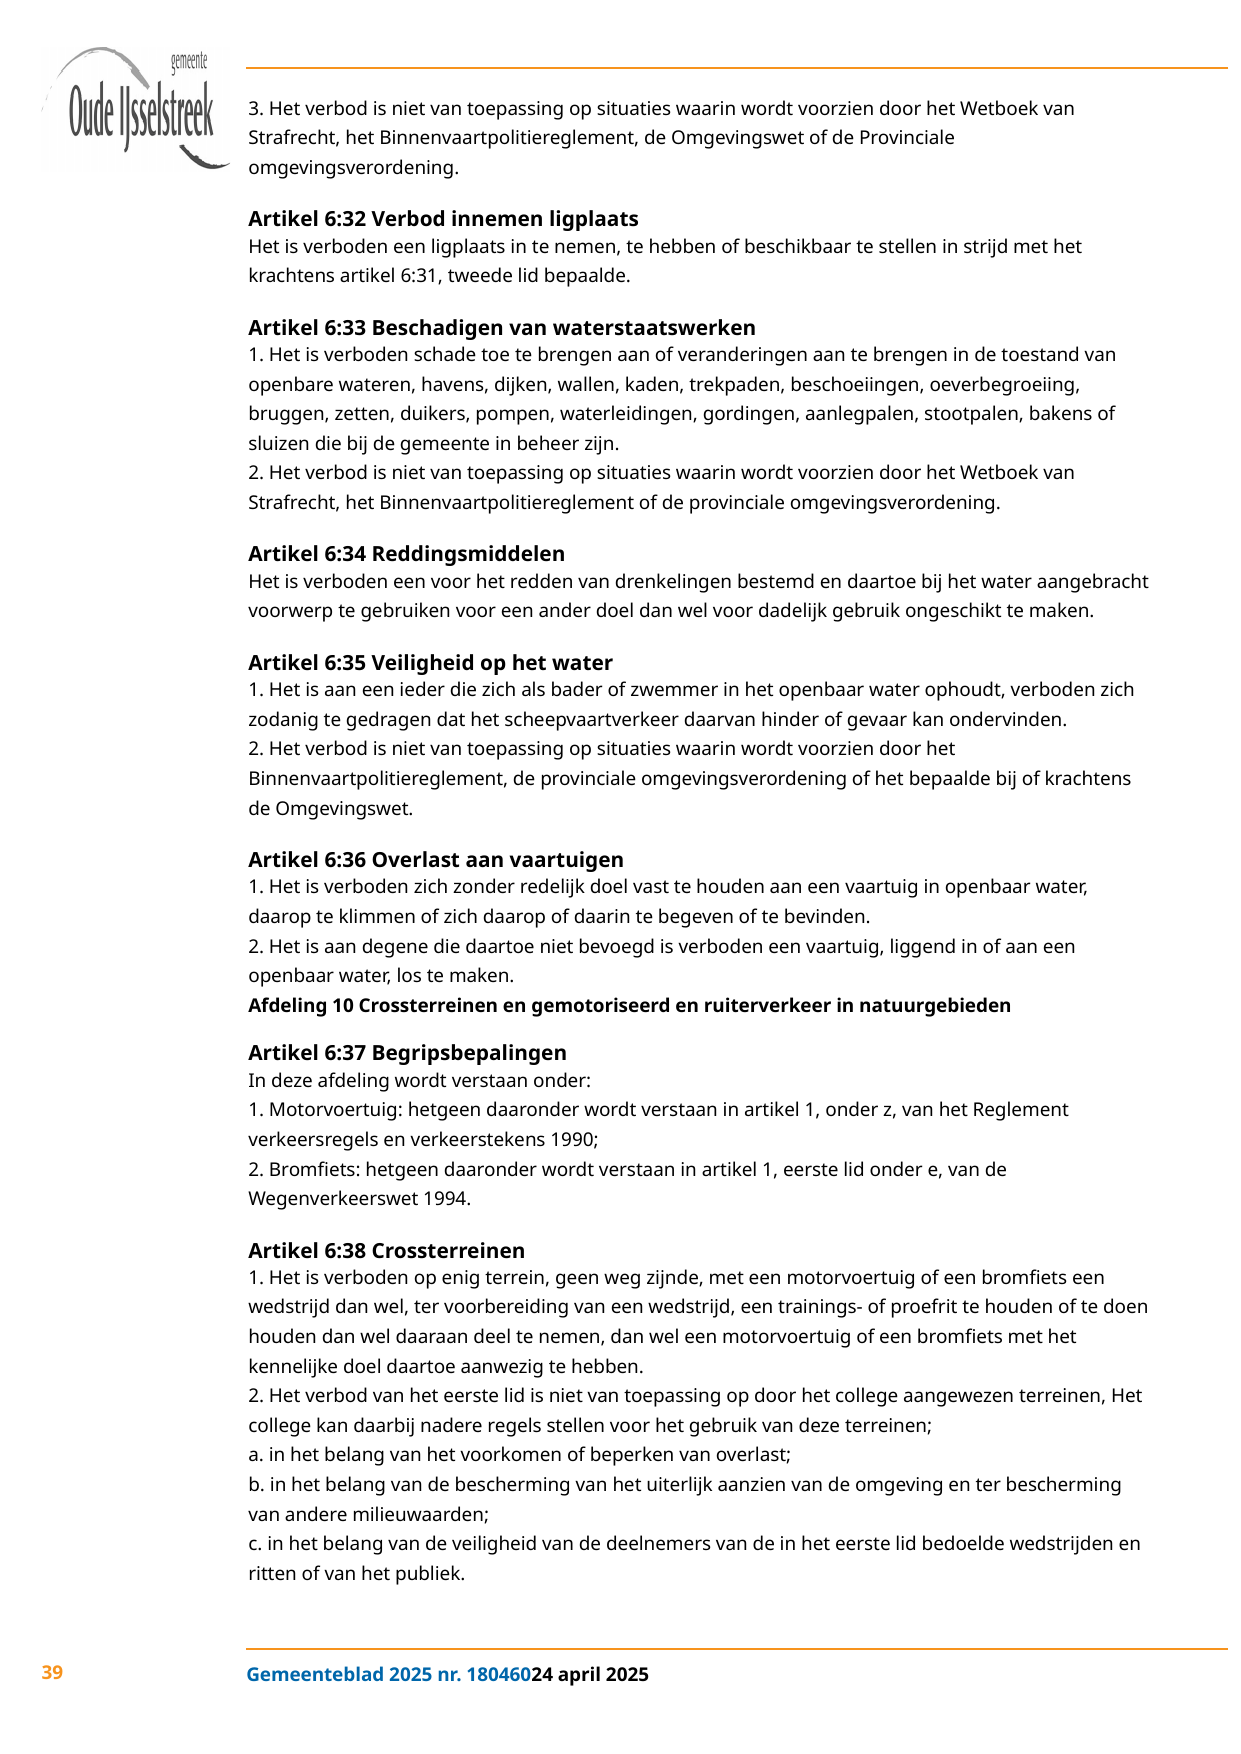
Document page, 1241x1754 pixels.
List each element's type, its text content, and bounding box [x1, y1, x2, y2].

text Artikel 6:36 Overlast aan vaartuigen [248, 845, 1152, 874]
text 2. Bromfiets: hetgeen daaronder wordt verstaan in artikel 1, eerste lid onder e, van de Wegenverkeerswet 1994. [248, 1156, 1152, 1211]
text 1. Het is aan een ieder die zich als bader of zwemmer in het openbaar water ophoudt, verboden zich zodanig te gedragen dat het scheepvaartverkeer daarvan hinder of gevaar kan ondervinden. [248, 676, 1152, 732]
text c. in het belang van de veiligheid van de deelnemers van de in het eerste lid bedoelde wedstrijden en ritten of van het publiek. [248, 1530, 1152, 1586]
text a. in het belang van het voorkomen of beperken van overlast; [248, 1442, 1152, 1467]
text 2. Het verbod is niet van toepassing op situaties waarin wordt voorzien door het Wetboek van Strafrecht, het Binnenvaartpolitiereglement of de provinciale omgevingsverordening. [248, 459, 1152, 515]
text Artikel 6:38 Crossterreinen [248, 1236, 1152, 1264]
text Artikel 6:32 Verbod innemen ligplaats [248, 204, 1152, 233]
text Het is verboden een voor het redden van drenkelingen bestemd en daartoe bij het water aangebracht voorwerp te gebruiken voor een ander doel dan wel voor dadelijk gebruik ongeschikt te maken. [248, 568, 1152, 623]
text 1. Motorvoertuig: hetgeen daaronder wordt verstaan in artikel 1, onder z, van het Reglement verkeersregels en verkeerstekens 1990; [248, 1097, 1152, 1152]
text 1. Het is verboden schade toe te brengen aan of veranderingen aan te brengen in de toestand van openbare wateren, havens, dijken, wallen, kaden, trekpaden, beschoeiingen, oeverbegroeiing, bruggen, zetten, duikers, pompen, waterleidingen, gordingen, aanlegpalen, stootpalen, bakens of sluizen die bij de gemeente in beheer zijn. [248, 341, 1152, 456]
text In deze afdeling wordt verstaan onder: [248, 1067, 1152, 1093]
text Het is verboden een ligplaats in te nemen, te hebben of beschikbaar te stellen in strijd met het krachtens artikel 6:31, tweede lid bepaalde. [248, 233, 1152, 288]
text Artikel 6:33 Beschadigen van waterstaatswerken [248, 313, 1152, 341]
text b. in het belang van de bescherming van het uiterlijk aanzien van de omgeving en ter bescherming van andere milieuwaarden; [248, 1471, 1152, 1527]
text 2. Het verbod van het eerste lid is niet van toepassing op door het college aangewezen terreinen, Het college kan daarbij nadere regels stellen voor het gebruik van deze terreinen; [248, 1382, 1152, 1438]
text Afdeling 10 Crossterreinen en gemotoriseerd en ruiterverkeer in natuurgebieden [248, 992, 1152, 1018]
text 1. Het is verboden zich zonder redelijk doel vast te houden aan een vaartuig in openbaar water, daarop te klimmen of zich daarop of daarin te begeven of te bevinden. [248, 874, 1152, 929]
text 3. Het verbod is niet van toepassing op situaties waarin wordt voorzien door het Wetboek van Strafrecht, het Binnenvaartpolitiereglement, de Omgevingswet of de Provinciale omgevingsverordening. [248, 95, 1152, 180]
text 2. Het is aan degene die daartoe niet bevoegd is verboden een vaartuig, liggend in of aan een openbaar water, los te maken. [248, 933, 1152, 988]
picture [41, 47, 231, 172]
text Artikel 6:35 Veiligheid op het water [248, 648, 1152, 676]
text 2. Het verbod is niet van toepassing op situaties waarin wordt voorzien door het Binnenvaartpolitiereglement, de provinciale omgevingsverordening of het bepaalde bij of krachtens de Omgevingswet. [248, 736, 1152, 821]
text Artikel 6:37 Begripsbepalingen [248, 1038, 1152, 1067]
text 1. Het is verboden op enig terrein, geen weg zijnde, met een motorvoertuig of een bromfiets een wedstrijd dan wel, ter voorbereiding van een wedstrijd, een trainings- of proefrit te houden of te doen houden dan wel daaraan deel te nemen, dan wel een motorvoertuig of een bromfiets met het kennelijke doel daartoe aanwezig te hebben. [248, 1264, 1152, 1379]
text Artikel 6:34 Reddingsmiddelen [248, 539, 1152, 568]
